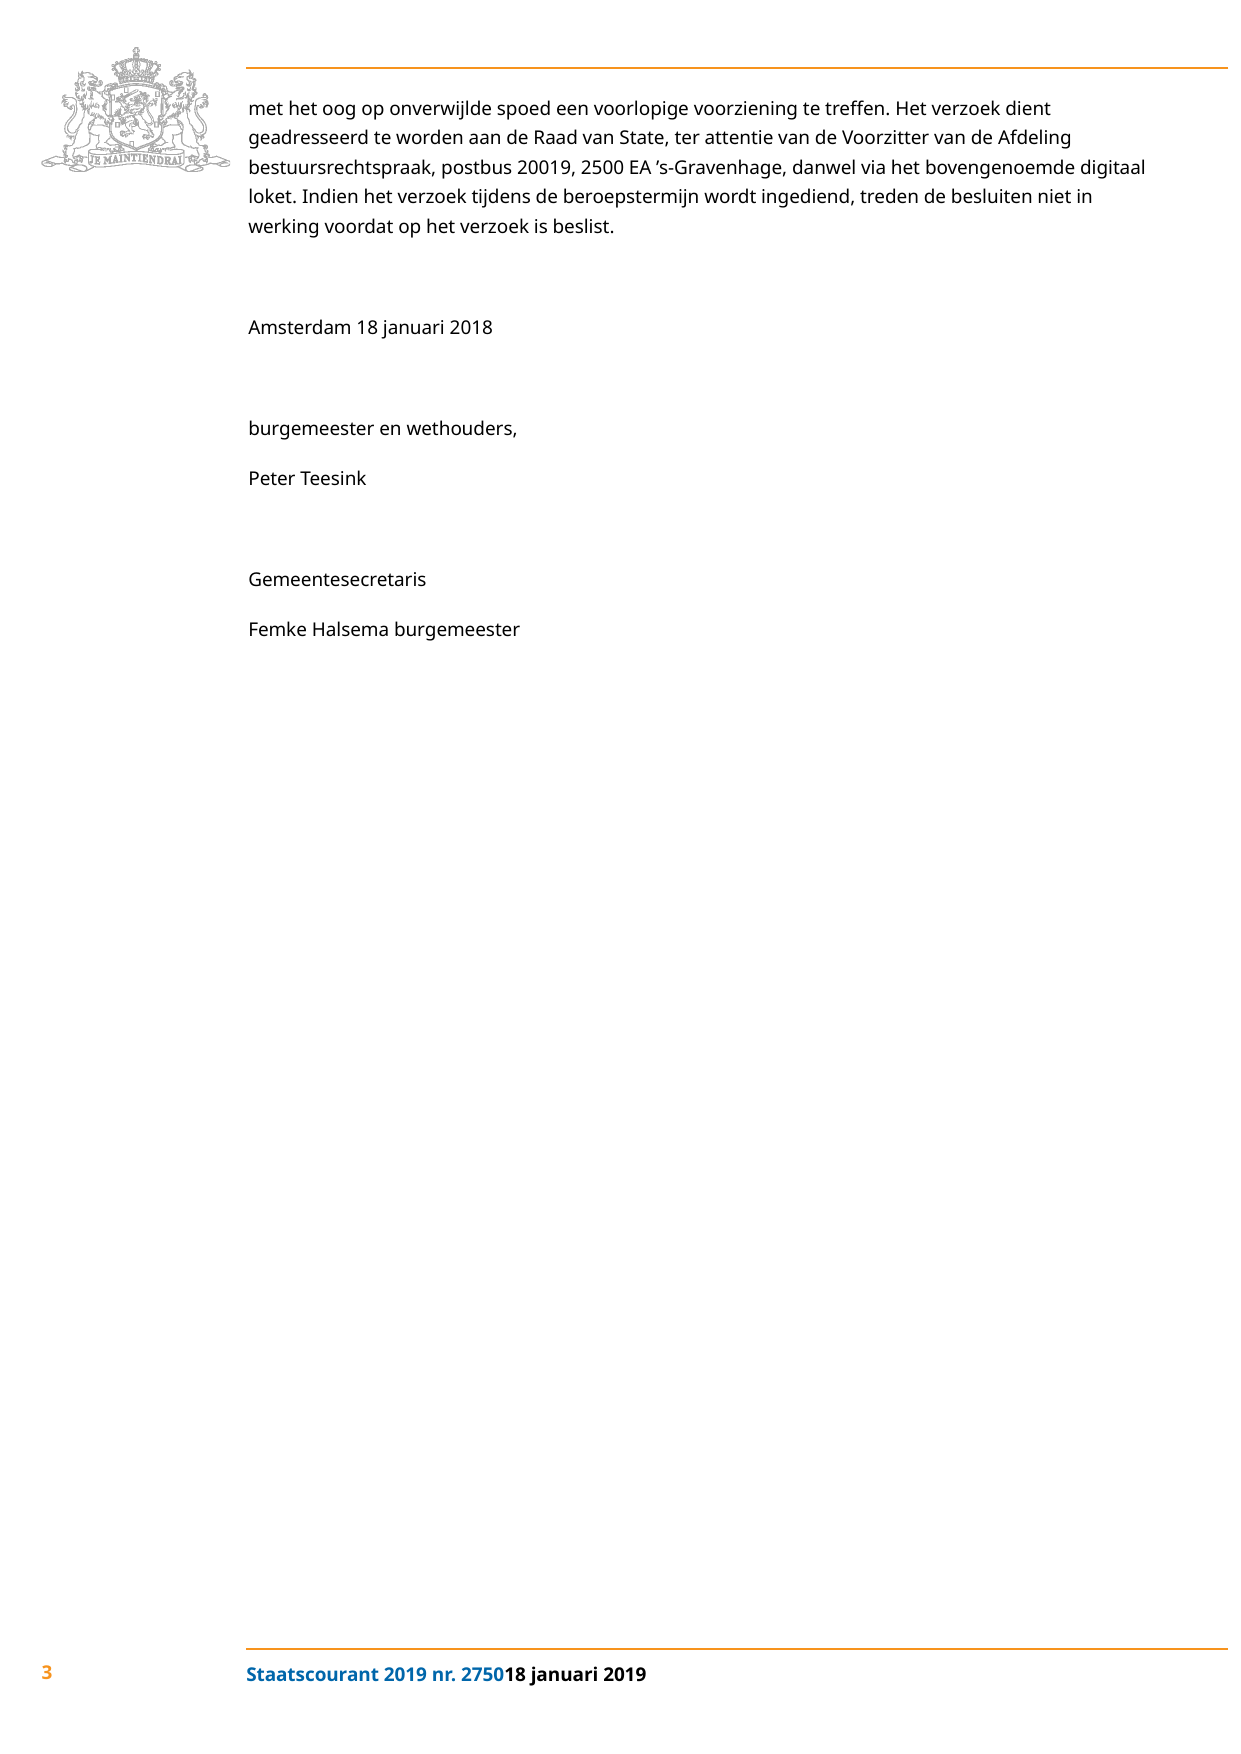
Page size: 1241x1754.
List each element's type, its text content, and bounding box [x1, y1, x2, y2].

text met het oog op onverwijlde spoed een voorlopige voorziening te treffen. Het verzoek dient geadresseerd te worden aan de Raad van State, ter attentie van de Voorzitter van de Afdeling bestuursrechtspraak, postbus 20019, 2500 EA ’s-Gravenhage, danwel via het bovengenoemde digitaal loket. Indien het verzoek tijdens de beroepstermijn wordt ingediend, treden de besluiten niet in werking voordat op het verzoek is beslist. [248, 95, 1152, 239]
text Amsterdam 18 januari 2018 [248, 314, 1152, 340]
text Femke Halsema burgemeester [248, 616, 1152, 642]
picture [41, 47, 231, 172]
text burgemeester en wethouders, [248, 415, 1152, 441]
text Peter Teesink [248, 465, 1152, 491]
text Gemeentesecretaris [248, 566, 1152, 592]
